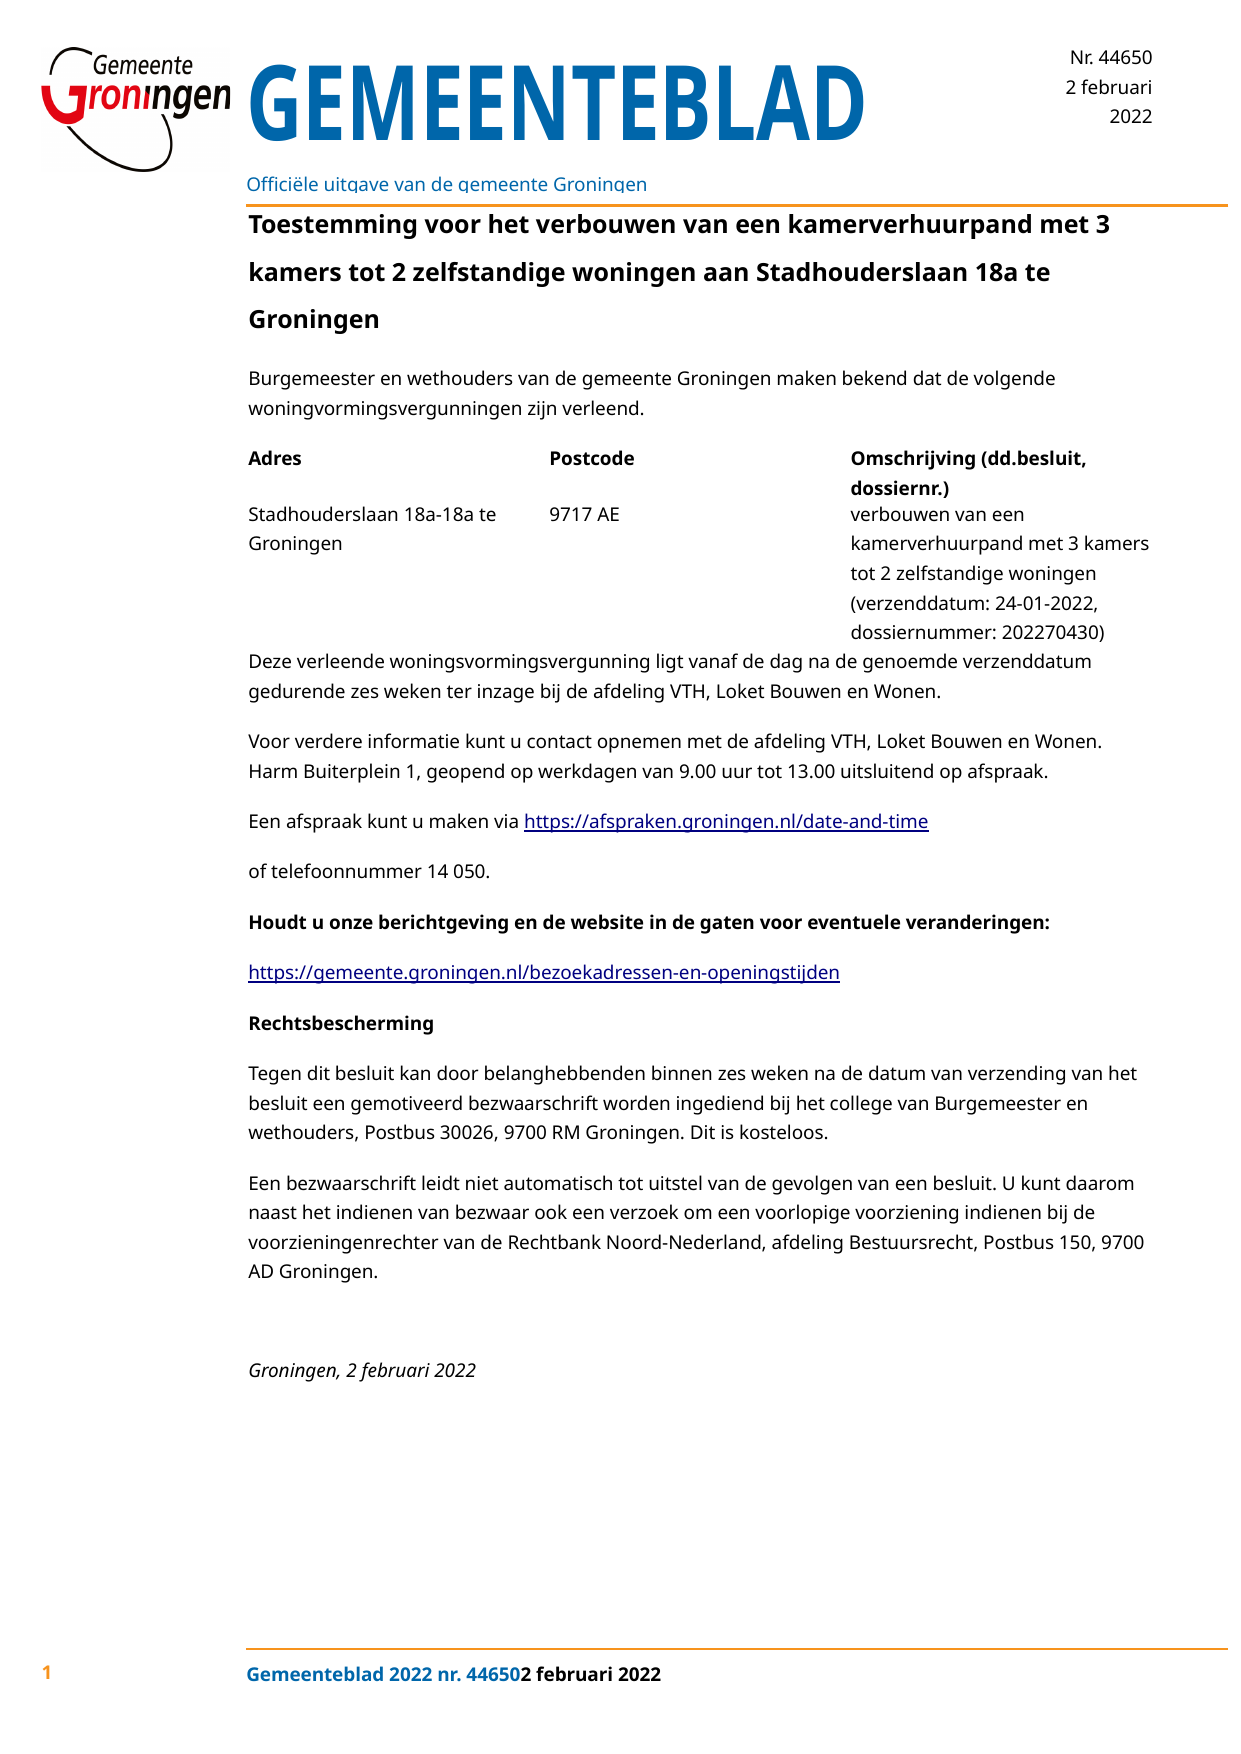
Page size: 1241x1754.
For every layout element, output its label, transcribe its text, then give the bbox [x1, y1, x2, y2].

text Tegen dit besluit kan door belanghebbenden binnen zes weken na de datum van verzending van het besluit een gemotiveerd bezwaarschrift worden ingediend bij het college van Burgemeester en wethouders, Postbus 30026, 9700 RM Groningen. Dit is kosteloos. [248, 1060, 1152, 1145]
text https://gemeente.groningen.nl/bezoekadressen-en-openingstijden [248, 959, 1152, 985]
text Deze verleende woningsvormingsvergunning ligt vanaf de dag na de genoemde verzenddatum gedurende zes weken ter inzage bij de afdeling VTH, Loket Bouwen en Wonen. [248, 648, 1152, 703]
text Voor verdere informatie kunt u contact opnemen met de afdeling VTH, Loket Bouwen en Wonen. Harm Buiterplein 1, geopend op werkdagen van 9.00 uur tot 13.00 uitsluitend op afspraak. [248, 728, 1152, 783]
text Rechtsbescherming [248, 1010, 1152, 1036]
table_header Postcode [549, 446, 850, 501]
table_cell Stadhouderslaan 18a-18a te Groningen [248, 501, 549, 645]
text Een afspraak kunt u maken via https://afspraken.groningen.nl/date-and-time [248, 808, 1152, 834]
text of telefoonnummer 14 050. [248, 859, 1152, 884]
text Groningen, 2 februari 2022 [248, 1357, 1152, 1383]
text Houdt u onze berichtgeving en de website in de gaten voor eventuele veranderingen: [248, 909, 1152, 935]
text Toestemming voor het verbouwen van een kamerverhuurpand met 3 kamers tot 2 zelfstandige woningen aan Stadhouderslaan 18a te Groningen [248, 207, 1152, 336]
table_header Adres [248, 446, 549, 501]
picture [41, 47, 231, 172]
table_header Omschrijving (dd.besluit, dossiernr.) [850, 446, 1152, 501]
table_cell 9717 AE [549, 501, 850, 645]
text Burgemeester en wethouders van de gemeente Groningen maken bekend dat de volgende woningvormingsvergunningen zijn verleend. [248, 366, 1152, 421]
table_cell verbouwen van een kamerverhuurpand met 3 kamers tot 2 zelfstandige woningen (verzenddatum: 24-01-2022, dossiernummer: 202270430) [850, 501, 1152, 645]
text Een bezwaarschrift leidt niet automatisch tot uitstel van de gevolgen van een besluit. U kunt daarom naast het indienen van bezwaar ook een verzoek om een voorlopige voorziening indienen bij de voorzieningenrechter van de Rechtbank Noord-Nederland, afdeling Bestuursrecht, Postbus 150, 9700 AD Groningen. [248, 1170, 1152, 1284]
